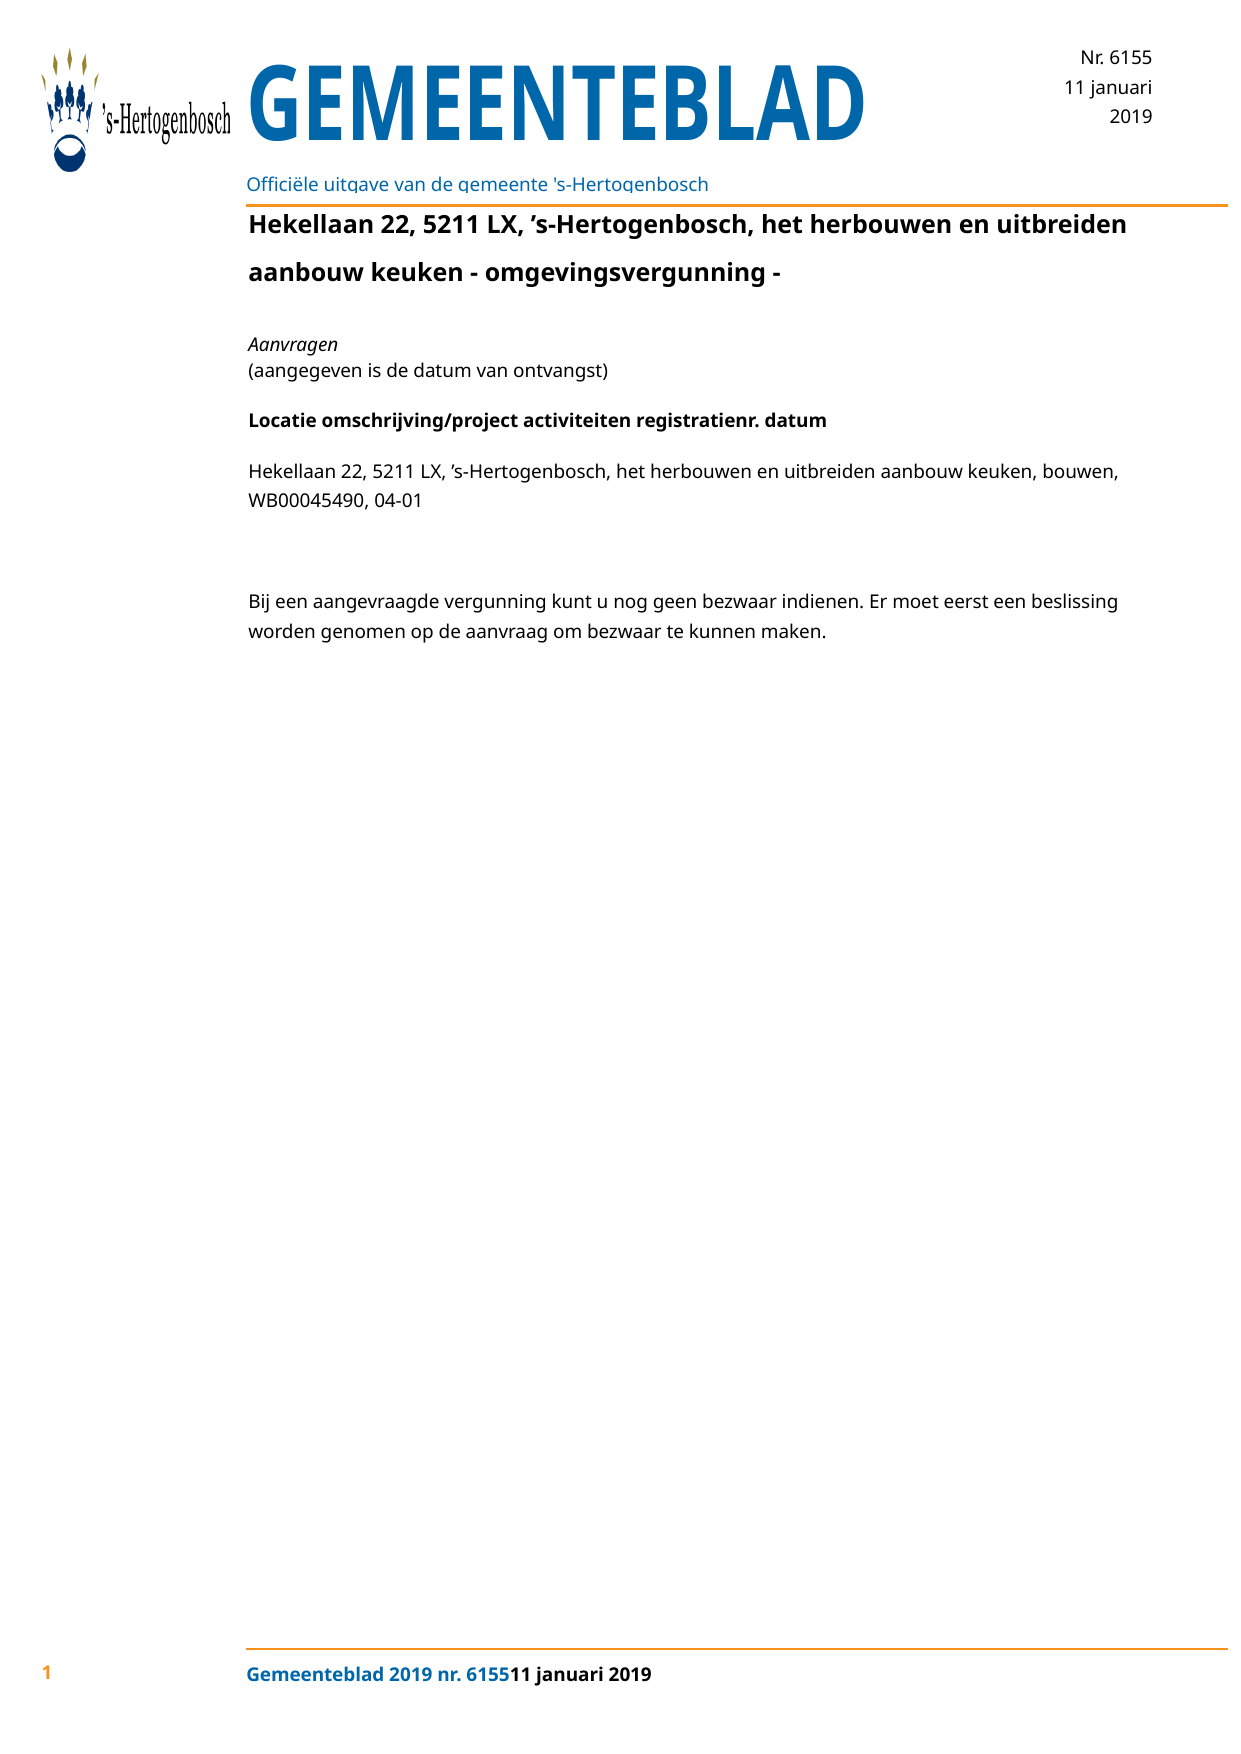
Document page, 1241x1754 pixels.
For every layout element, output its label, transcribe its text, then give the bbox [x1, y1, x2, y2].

picture [41, 47, 231, 172]
text Aanvragen [248, 331, 1152, 357]
text Hekellaan 22, 5211 LX, ’s-Hertogenbosch, het herbouwen en uitbreiden aanbouw keuken - omgevingsvergunning - [248, 207, 1152, 288]
text Locatie omschrijving/project activiteiten registratienr. datum [248, 408, 1152, 433]
text Hekellaan 22, 5211 LX, ’s-Hertogenbosch, het herbouwen en uitbreiden aanbouw keuken, bouwen, WB00045490, 04-01 [248, 458, 1152, 513]
text (aangegeven is de datum van ontvangst) [248, 357, 1152, 383]
text Bij een aangevraagde vergunning kunt u nog geen bezwaar indienen. Er moet eerst een beslissing worden genomen op de aanvraag om bezwaar te kunnen maken. [248, 588, 1152, 644]
